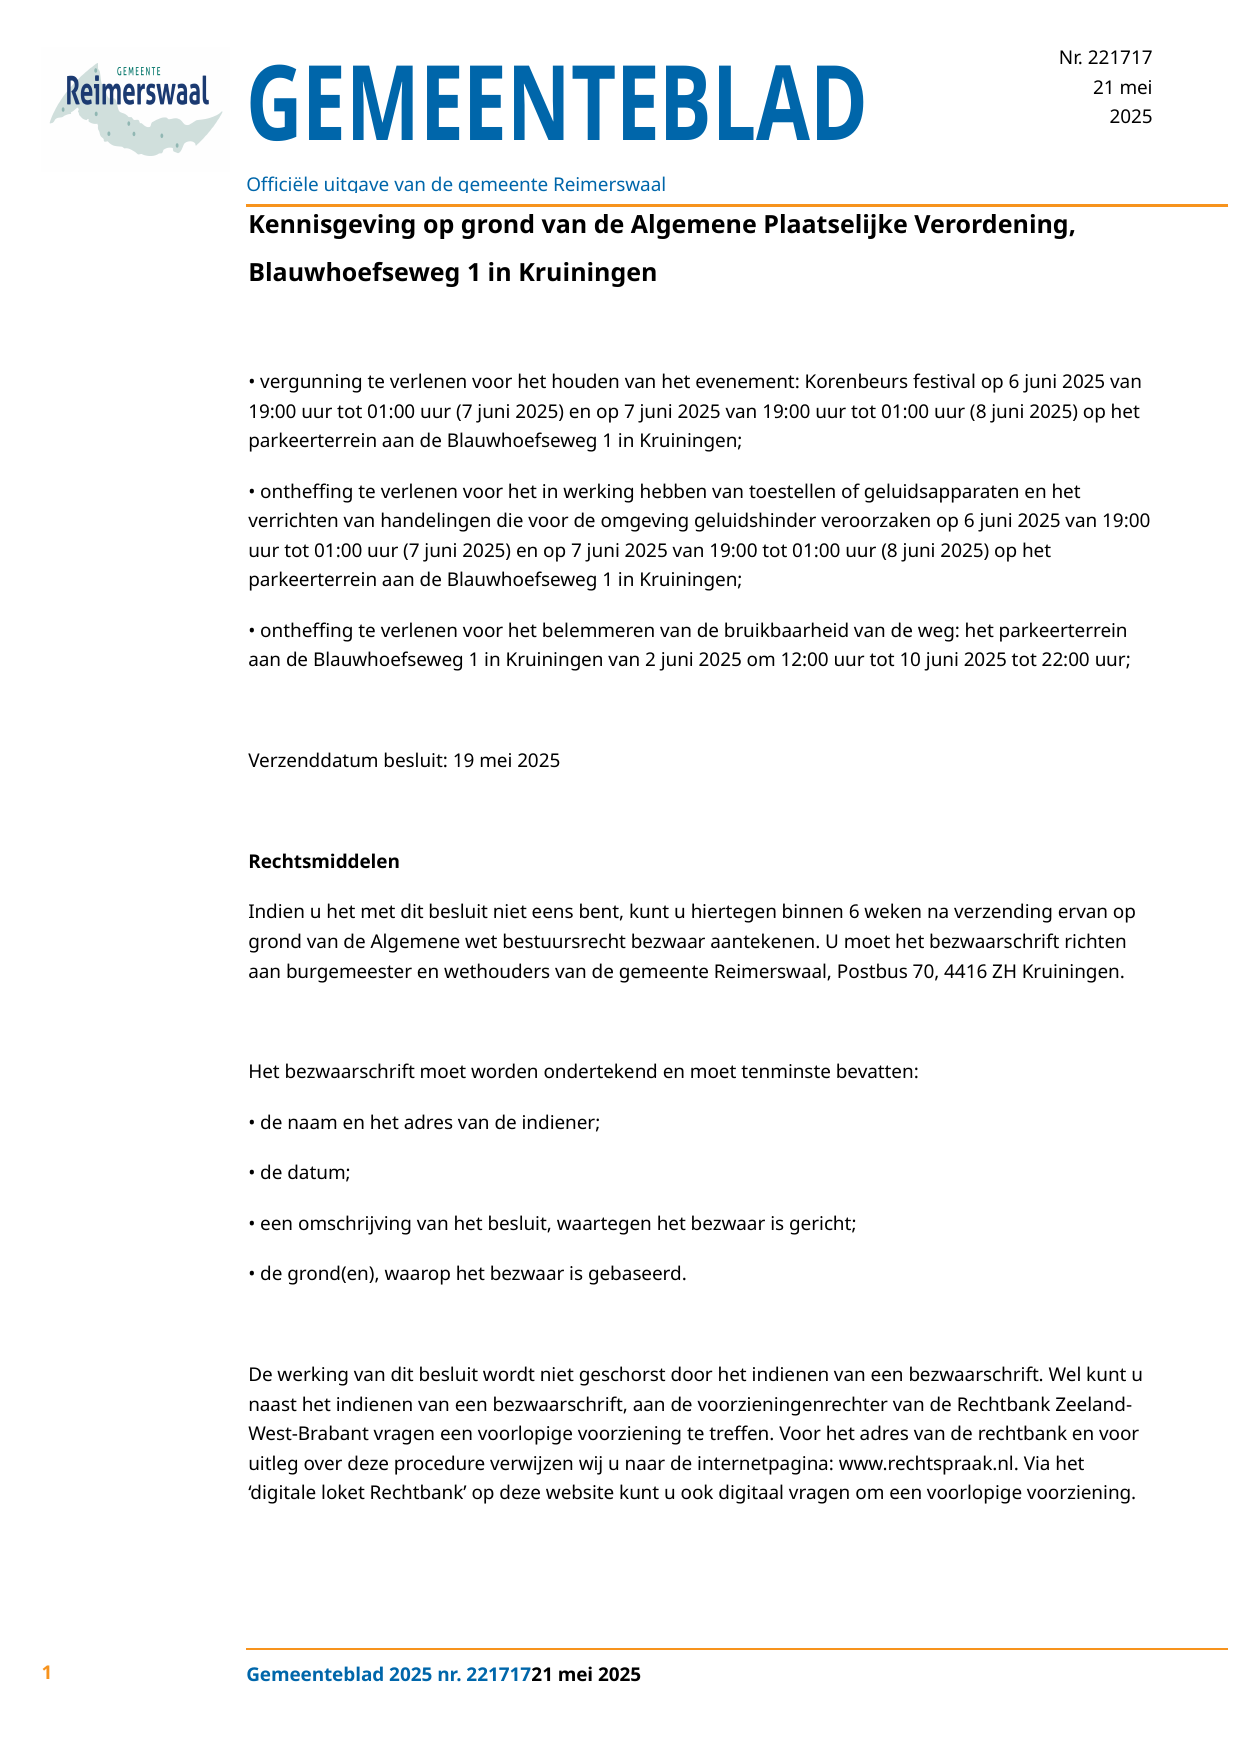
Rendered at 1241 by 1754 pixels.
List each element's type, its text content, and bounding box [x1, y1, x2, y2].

text Verzenddatum besluit: 19 mei 2025 [248, 747, 1152, 773]
text De werking van dit besluit wordt niet geschorst door het indienen van een bezwaarschrift. Wel kunt u naast het indienen van een bezwaarschrift, aan de voorzieningenrechter van de Rechtbank Zeeland-West-Brabant vragen een voorlopige voorziening te treffen. Voor het adres van de rechtbank en voor uitleg over deze procedure verwijzen wij u naar de internetpagina: www.rechtspraak.nl. Via het ‘digitale loket Rechtbank’ op deze website kunt u ook digitaal vragen om een voorlopige voorziening. [248, 1361, 1152, 1505]
text • de datum; [248, 1159, 1152, 1185]
picture [41, 47, 231, 172]
text • vergunning te verlenen voor het houden van het evenement: Korenbeurs festival op 6 juni 2025 van 19:00 uur tot 01:00 uur (7 juni 2025) en op 7 juni 2025 van 19:00 uur tot 01:00 uur (8 juni 2025) op het parkeerterrein aan de Blauwhoefseweg 1 in Kruiningen; [248, 368, 1152, 453]
text Kennisgeving op grond van de Algemene Plaatselijke Verordening, Blauwhoefseweg 1 in Kruiningen [248, 207, 1152, 288]
text Rechtsmiddelen [248, 848, 1152, 874]
text • de naam en het adres van de indiener; [248, 1109, 1152, 1135]
text Indien u het met dit besluit niet eens bent, kunt u hiertegen binnen 6 weken na verzending ervan op grond van de Algemene wet bestuursrecht bezwaar aantekenen. U moet het bezwaarschrift richten aan burgemeester en wethouders van de gemeente Reimerswaal, Postbus 70, 4416 ZH Kruiningen. [248, 899, 1152, 984]
text • de grond(en), waarop het bezwaar is gebaseerd. [248, 1260, 1152, 1286]
text • een omschrijving van het besluit, waartegen het bezwaar is gericht; [248, 1210, 1152, 1236]
text • ontheffing te verlenen voor het in werking hebben van toestellen of geluidsapparaten en het verrichten van handelingen die voor de omgeving geluidshinder veroorzaken op 6 juni 2025 van 19:00 uur tot 01:00 uur (7 juni 2025) en op 7 juni 2025 van 19:00 tot 01:00 uur (8 juni 2025) op het parkeerterrein aan de Blauwhoefseweg 1 in Kruiningen; [248, 478, 1152, 592]
text • ontheffing te verlenen voor het belemmeren van de bruikbaarheid van de weg: het parkeerterrein aan de Blauwhoefseweg 1 in Kruiningen van 2 juni 2025 om 12:00 uur tot 10 juni 2025 tot 22:00 uur; [248, 617, 1152, 672]
text Het bezwaarschrift moet worden ondertekend en moet tenminste bevatten: [248, 1059, 1152, 1084]
